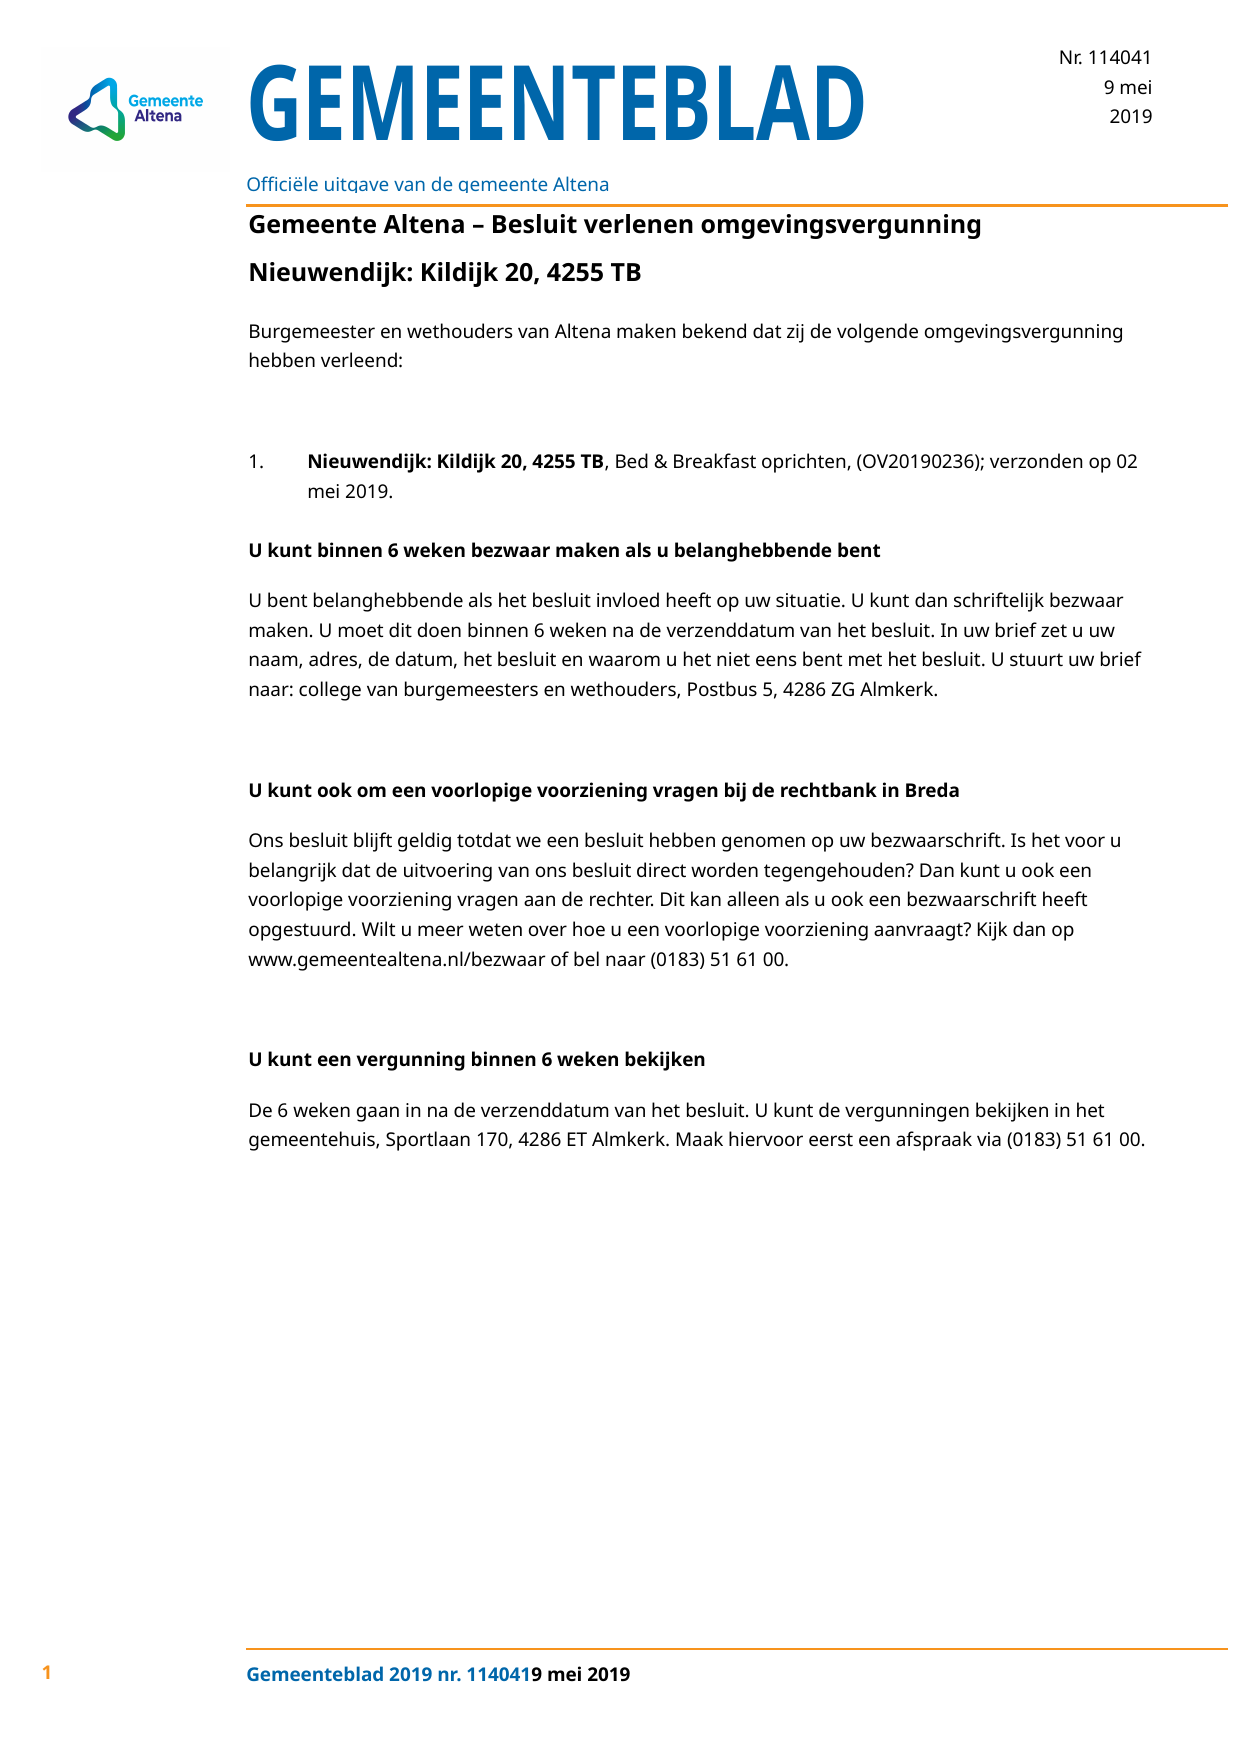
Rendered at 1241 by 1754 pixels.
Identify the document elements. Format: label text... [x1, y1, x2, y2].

text Ons besluit blijft geldig totdat we een besluit hebben genomen op uw bezwaarschrift. Is het voor u belangrijk dat de uitvoering van ons besluit direct worden tegengehouden? Dan kunt u ook een voorlopige voorziening vragen aan de rechter. Dit kan alleen als u ook een bezwaarschrift heeft opgestuurd. Wilt u meer weten over hoe u een voorlopige voorziening aanvraagt? Kijk dan op www.gemeentealtena.nl/bezwaar of bel naar (0183) 51 61 00. [248, 827, 1152, 972]
text Gemeente Altena – Besluit verlenen omgevingsvergunning Nieuwendijk: Kildijk 20, 4255 TB [248, 207, 1152, 288]
text U kunt een vergunning binnen 6 weken bekijken [248, 1047, 1152, 1072]
text U bent belanghebbende als het besluit invloed heeft op uw situatie. U kunt dan schriftelijk bezwaar maken. U moet dit doen binnen 6 weken na de verzenddatum van het besluit. In uw brief zet u uw naam, adres, de datum, het besluit en waarom u het niet eens bent met het besluit. U stuurt uw brief naar: college van burgemeesters en wethouders, Postbus 5, 4286 ZG Almkerk. [248, 587, 1152, 702]
text U kunt binnen 6 weken bezwaar maken als u belanghebbende bent [248, 537, 1152, 563]
text Burgemeester en wethouders van Altena maken bekend dat zij de volgende omgevingsvergunning hebben verleend: [248, 318, 1152, 373]
picture [41, 47, 231, 172]
text De 6 weken gaan in na de verzenddatum van het besluit. U kunt de vergunningen bekijken in het gemeentehuis, Sportlaan 170, 4286 ET Almkerk. Maak hiervoor eerst een afspraak via (0183) 51 61 00. [248, 1097, 1152, 1152]
text U kunt ook om een voorlopige voorziening vragen bij de rechtbank in Breda [248, 777, 1152, 803]
list Nieuwendijk: Kildijk 20, 4255 TB, Bed & Breakfast oprichten, (OV20190236); verzonden op 02 mei 2019. [248, 448, 1152, 504]
